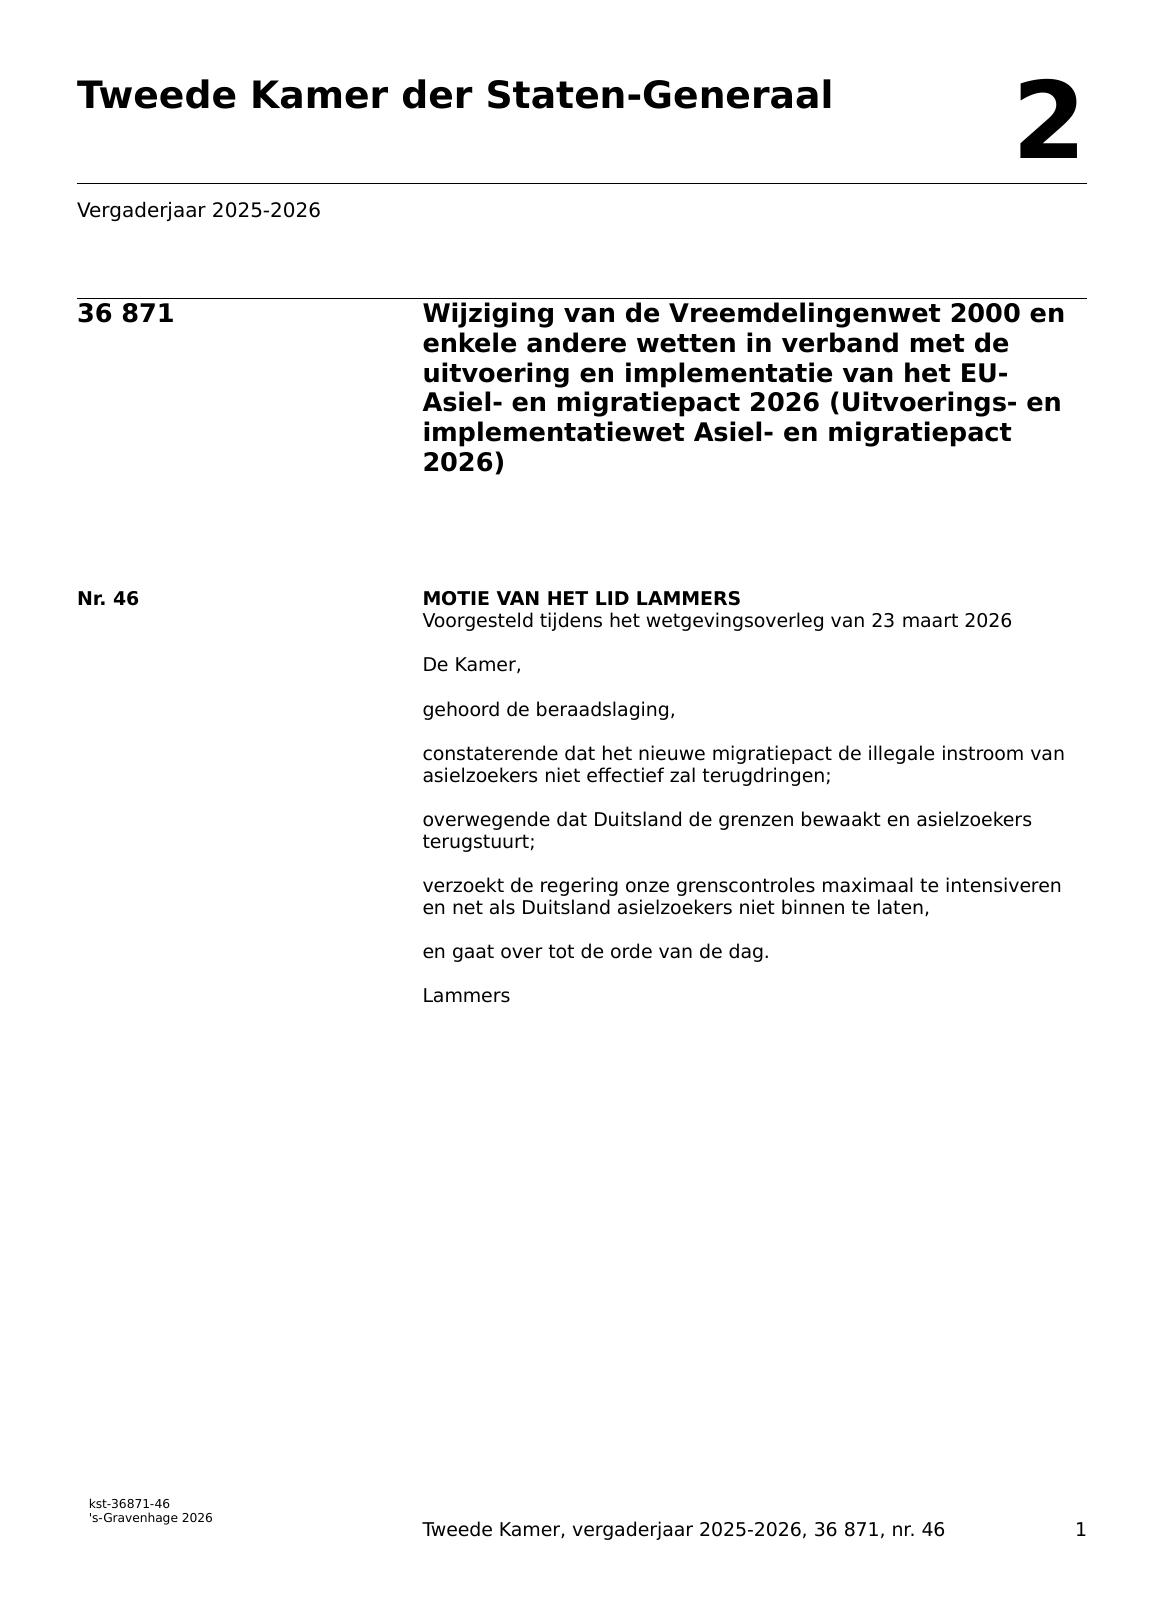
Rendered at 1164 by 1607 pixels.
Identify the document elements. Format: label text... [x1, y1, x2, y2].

text constaterende dat het nieuwe migratiepact de illegale instroom van asielzoekers niet effectief zal terugdringen; [422, 743, 1087, 787]
text De Kamer, [422, 654, 1087, 676]
table_header Tweede Kamer der Staten-Generaal [77, 59, 886, 183]
text kst-36871-46 [88, 1497, 323, 1511]
text verzoekt de regering onze grenscontroles maximaal te intensiveren en net als Duitsland asielzoekers niet binnen te laten, [422, 875, 1087, 919]
text overwegende dat Duitsland de grenzen bewaakt en asielzoekers terugstuurt; [422, 809, 1087, 853]
text en gaat over tot de orde van de dag. [422, 941, 1087, 963]
text 's-Gravenhage 2026 [88, 1511, 323, 1525]
text Voorgesteld tijdens het wetgevingsoverleg van 23 maart 2026 [422, 610, 1087, 632]
subtitle Nr. 46 MOTIE VAN HET LID LAMMERS [77, 588, 1087, 610]
table_header 2 [886, 59, 1087, 183]
text gehoord de beraadslaging, [422, 698, 1087, 720]
text Lammers [422, 985, 1087, 1007]
table_cell Vergaderjaar 2025-2026 [77, 184, 1087, 298]
subtitle 36 871 Wijziging van de Vreemdelingenwet 2000 en enkele andere wetten in verband met de uitvoering en implementatie van het EU-Asiel- en migratiepact 2026 (Uitvoerings- en implementatiewet Asiel- en migratiepact 2026) [77, 299, 1087, 477]
